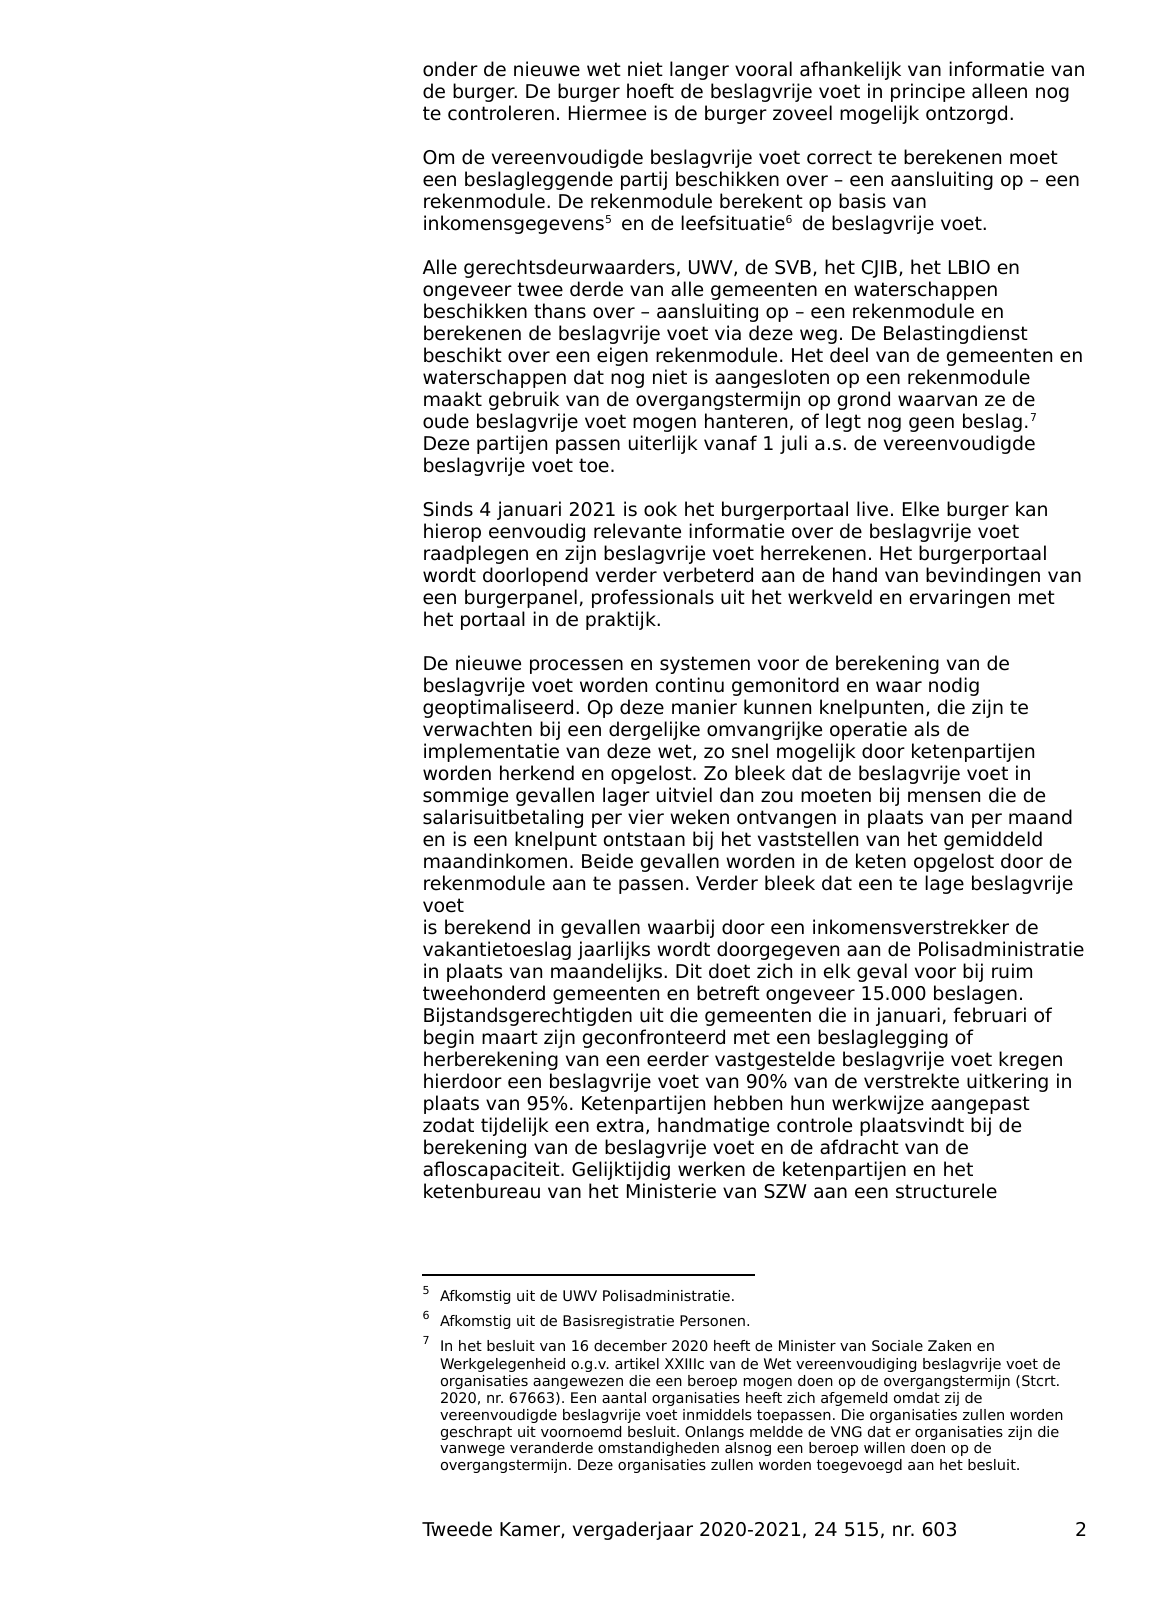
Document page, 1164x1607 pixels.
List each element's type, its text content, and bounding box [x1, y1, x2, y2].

text De nieuwe processen en systemen voor de berekening van de beslagvrije voet worden continu gemonitord en waar nodig geoptimaliseerd. Op deze manier kunnen knelpunten, die zijn te verwachten bij een dergelijke omvangrijke operatie als de implementatie van deze wet, zo snel mogelijk door ketenpartijen worden herkend en opgelost. Zo bleek dat de beslagvrije voet in sommige gevallen lager uitviel dan zou moeten bij mensen die de salarisuitbetaling per vier weken ontvangen in plaats van per maand en is een knelpunt ontstaan bij het vaststellen van het gemiddeld maandinkomen. Beide gevallen worden in de keten opgelost door de rekenmodule aan te passen. Verder bleek dat een te lage beslagvrije voet [422, 653, 1087, 917]
text Om de vereenvoudigde beslagvrije voet correct te berekenen moet een beslagleggende partij beschikken over – een aansluiting op – een rekenmodule. De rekenmodule berekent op basis van inkomensgegevens en de leefsituatie de beslagvrije voet. [422, 147, 1087, 235]
text Alle gerechtsdeurwaarders, UWV, de SVB, het CJIB, het LBIO en ongeveer twee derde van alle gemeenten en waterschappen beschikken thans over – aansluiting op – een rekenmodule en berekenen de beslagvrije voet via deze weg. De Belastingdienst beschikt over een eigen rekenmodule. Het deel van de gemeenten en waterschappen dat nog niet is aangesloten op een rekenmodule maakt gebruik van de overgangstermijn op grond waarvan ze de oude beslagvrije voet mogen hanteren, of legt nog geen beslag. Deze partijen passen uiterlijk vanaf 1 juli a.s. de vereenvoudigde beslagvrije voet toe. [422, 257, 1087, 477]
text is berekend in gevallen waarbij door een inkomensverstrekker de vakantietoeslag jaarlijks wordt doorgegeven aan de Polisadministratie in plaats van maandelijks. Dit doet zich in elk geval voor bij ruim tweehonderd gemeenten en betreft ongeveer 15.000 beslagen. Bijstandsgerechtigden uit die gemeenten die in januari, februari of begin maart zijn geconfronteerd met een beslaglegging of herberekening van een eerder vastgestelde beslagvrije voet kregen hierdoor een beslagvrije voet van 90% van de verstrekte uitkering in plaats van 95%. Ketenpartijen hebben hun werkwijze aangepast zodat tijdelijk een extra, handmatige controle plaatsvindt bij de berekening van de beslagvrije voet en de afdracht van de afloscapaciteit. Gelijktijdig werken de ketenpartijen en het ketenbureau van het Ministerie van SZW aan een structurele [422, 917, 1087, 1203]
text Sinds 4 januari 2021 is ook het burgerportaal live. Elke burger kan hierop eenvoudig relevante informatie over de beslagvrije voet raadplegen en zijn beslagvrije voet herrekenen. Het burgerportaal wordt doorlopend verder verbeterd aan de hand van bevindingen van een burgerpanel, professionals uit het werkveld en ervaringen met het portaal in de praktijk. [422, 499, 1087, 631]
text In het besluit van 16 december 2020 heeft de Minister van Sociale Zaken en Werkgelegenheid o.g.v. artikel XXIIIc van de Wet vereenvoudiging beslagvrije voet de organisaties aangewezen die een beroep mogen doen op de overgangstermijn (Stcrt. 2020, nr. 67663). Een aantal organisaties heeft zich afgemeld omdat zij de vereenvoudigde beslagvrije voet inmiddels toepassen. Die organisaties zullen worden geschrapt uit voornoemd besluit. Onlangs meldde de VNG dat er organisaties zijn die vanwege veranderde omstandigheden alsnog een beroep willen doen op de overgangstermijn. Deze organisaties zullen worden toegevoegd aan het besluit. [422, 1334, 1087, 1474]
text onder de nieuwe wet niet langer vooral afhankelijk van informatie van de burger. De burger hoeft de beslagvrije voet in principe alleen nog te controleren. Hiermee is de burger zoveel mogelijk ontzorgd. [422, 59, 1087, 125]
text Afkomstig uit de Basisregistratie Personen. [422, 1309, 1087, 1331]
text Afkomstig uit de UWV Polisadministratie. [422, 1284, 1087, 1306]
